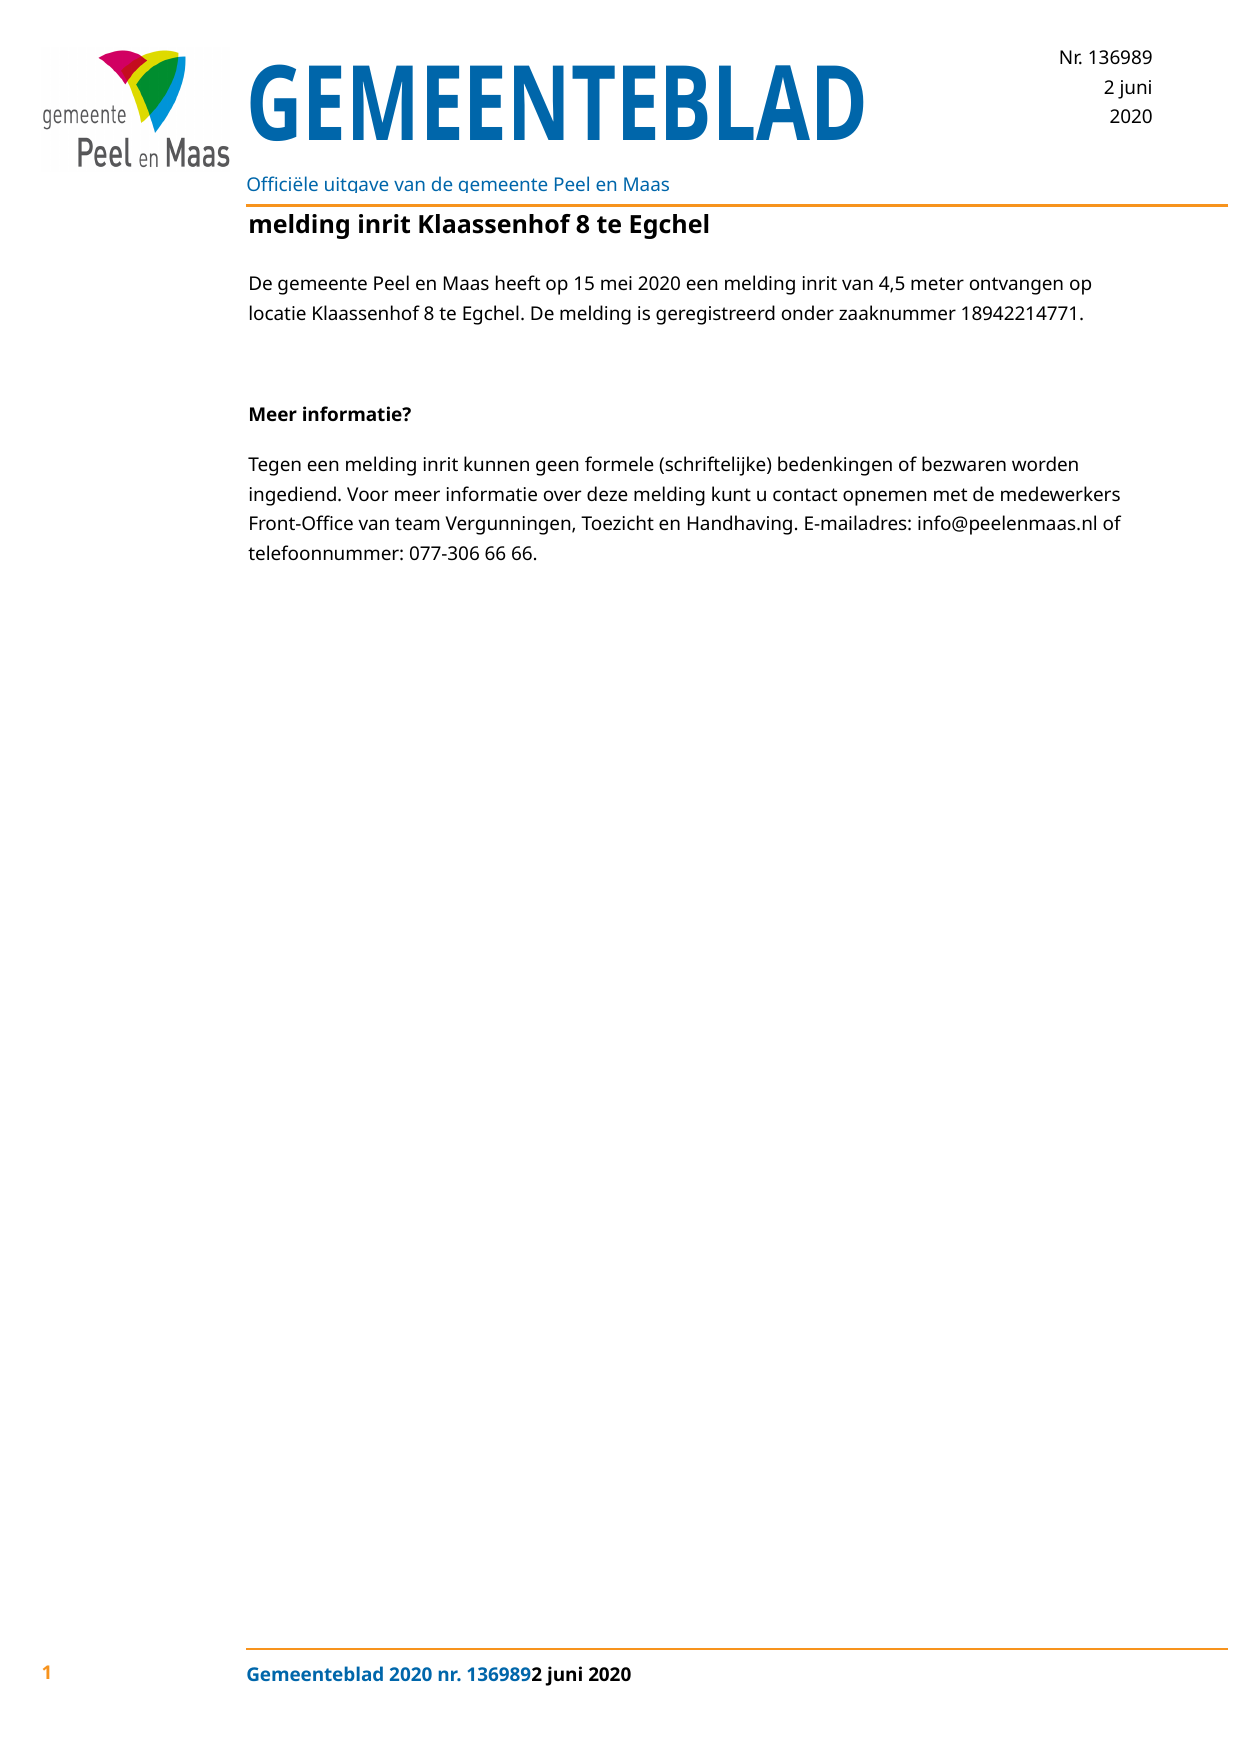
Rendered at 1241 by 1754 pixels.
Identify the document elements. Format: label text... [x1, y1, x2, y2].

picture [41, 47, 231, 172]
text De gemeente Peel en Maas heeft op 15 mei 2020 een melding inrit van 4,5 meter ontvangen op locatie Klaassenhof 8 te Egchel. De melding is geregistreerd onder zaaknummer 18942214771. [248, 270, 1152, 326]
text Meer informatie? [248, 401, 1152, 426]
text Tegen een melding inrit kunnen geen formele (schriftelijke) bedenkingen of bezwaren worden ingediend. Voor meer informatie over deze melding kunt u contact opnemen met de medewerkers Front-Office van team Vergunningen, Toezicht en Handhaving. E-mailadres: info@peelenmaas.nl of telefoonnummer: 077-306 66 66. [248, 451, 1152, 566]
text melding inrit Klaassenhof 8 te Egchel [248, 207, 1152, 241]
